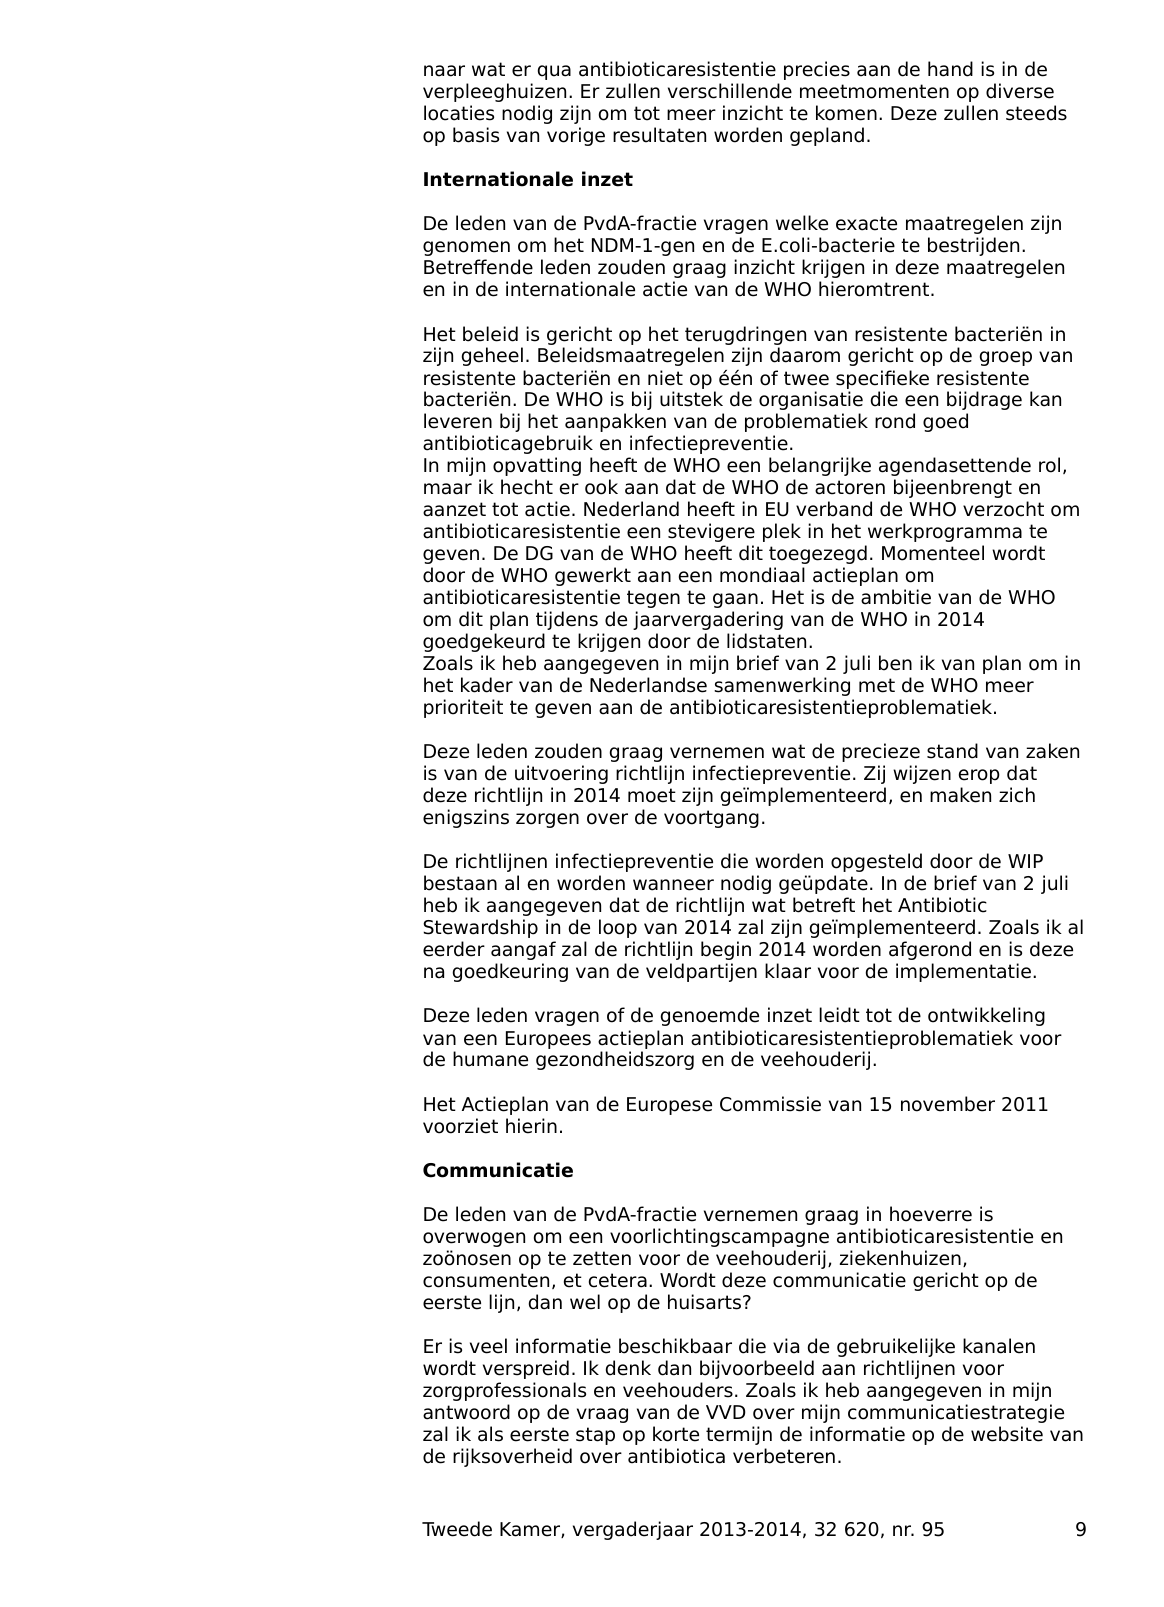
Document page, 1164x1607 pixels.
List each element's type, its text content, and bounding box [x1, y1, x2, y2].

text Het beleid is gericht op het terugdringen van resistente bacteriën in zijn geheel. Beleidsmaatregelen zijn daarom gericht op de groep van resistente bacteriën en niet op één of twee specifieke resistente bacteriën. De WHO is bij uitstek de organisatie die een bijdrage kan leveren bij het aanpakken van de problematiek rond goed antibioticagebruik en infectiepreventie. [422, 323, 1087, 455]
text Het Actieplan van de Europese Commissie van 15 november 2011 voorziet hierin. [422, 1093, 1087, 1137]
text De leden van de PvdA-fractie vernemen graag in hoeverre is overwogen om een voorlichtingscampagne antibioticaresistentie en zoönosen op te zetten voor de veehouderij, ziekenhuizen, consumenten, et cetera. Wordt deze communicatie gericht op de eerste lijn, dan wel op de huisarts? [422, 1204, 1087, 1314]
text naar wat er qua antibioticaresistentie precies aan de hand is in de verpleeghuizen. Er zullen verschillende meetmomenten op diverse locaties nodig zijn om tot meer inzicht te komen. Deze zullen steeds op basis van vorige resultaten worden gepland. [422, 59, 1087, 147]
text Deze leden vragen of de genoemde inzet leidt tot de ontwikkeling van een Europees actieplan antibioticaresistentieproblematiek voor de humane gezondheidszorg en de veehouderij. [422, 1005, 1087, 1071]
text De richtlijnen infectiepreventie die worden opgesteld door de WIP bestaan al en worden wanneer nodig geüpdate. In de brief van 2 juli heb ik aangegeven dat de richtlijn wat betreft het Antibiotic Stewardship in de loop van 2014 zal zijn geïmplementeerd. Zoals ik al eerder aangaf zal de richtlijn begin 2014 worden afgerond en is deze na goedkeuring van de veldpartijen klaar voor de implementatie. [422, 851, 1087, 983]
text Deze leden zouden graag vernemen wat de precieze stand van zaken is van de uitvoering richtlijn infectiepreventie. Zij wijzen erop dat deze richtlijn in 2014 moet zijn geïmplementeerd, en maken zich enigszins zorgen over de voortgang. [422, 741, 1087, 829]
subtitle Communicatie [422, 1160, 1087, 1182]
text In mijn opvatting heeft de WHO een belangrijke agendasettende rol, maar ik hecht er ook aan dat de WHO de actoren bijeenbrengt en aanzet tot actie. Nederland heeft in EU verband de WHO verzocht om antibioticaresistentie een stevigere plek in het werkprogramma te geven. De DG van de WHO heeft dit toegezegd. Momenteel wordt door de WHO gewerkt aan een mondiaal actieplan om antibioticaresistentie tegen te gaan. Het is de ambitie van de WHO om dit plan tijdens de jaarvergadering van de WHO in 2014 goedgekeurd te krijgen door de lidstaten. [422, 455, 1087, 653]
text De leden van de PvdA-fractie vragen welke exacte maatregelen zijn genomen om het NDM-1-gen en de E.coli-bacterie te bestrijden. Betreffende leden zouden graag inzicht krijgen in deze maatregelen en in de internationale actie van de WHO hieromtrent. [422, 213, 1087, 301]
subtitle Internationale inzet [422, 169, 1087, 191]
text Zoals ik heb aangegeven in mijn brief van 2 juli ben ik van plan om in het kader van de Nederlandse samenwerking met de WHO meer prioriteit te geven aan de antibioticaresistentieproblematiek. [422, 653, 1087, 719]
text Er is veel informatie beschikbaar die via de gebruikelijke kanalen wordt verspreid. Ik denk dan bijvoorbeeld aan richtlijnen voor zorgprofessionals en veehouders. Zoals ik heb aangegeven in mijn antwoord op de vraag van de VVD over mijn communicatiestrategie zal ik als eerste stap op korte termijn de informatie op de website van de rijksoverheid over antibiotica verbeteren. [422, 1336, 1087, 1468]
